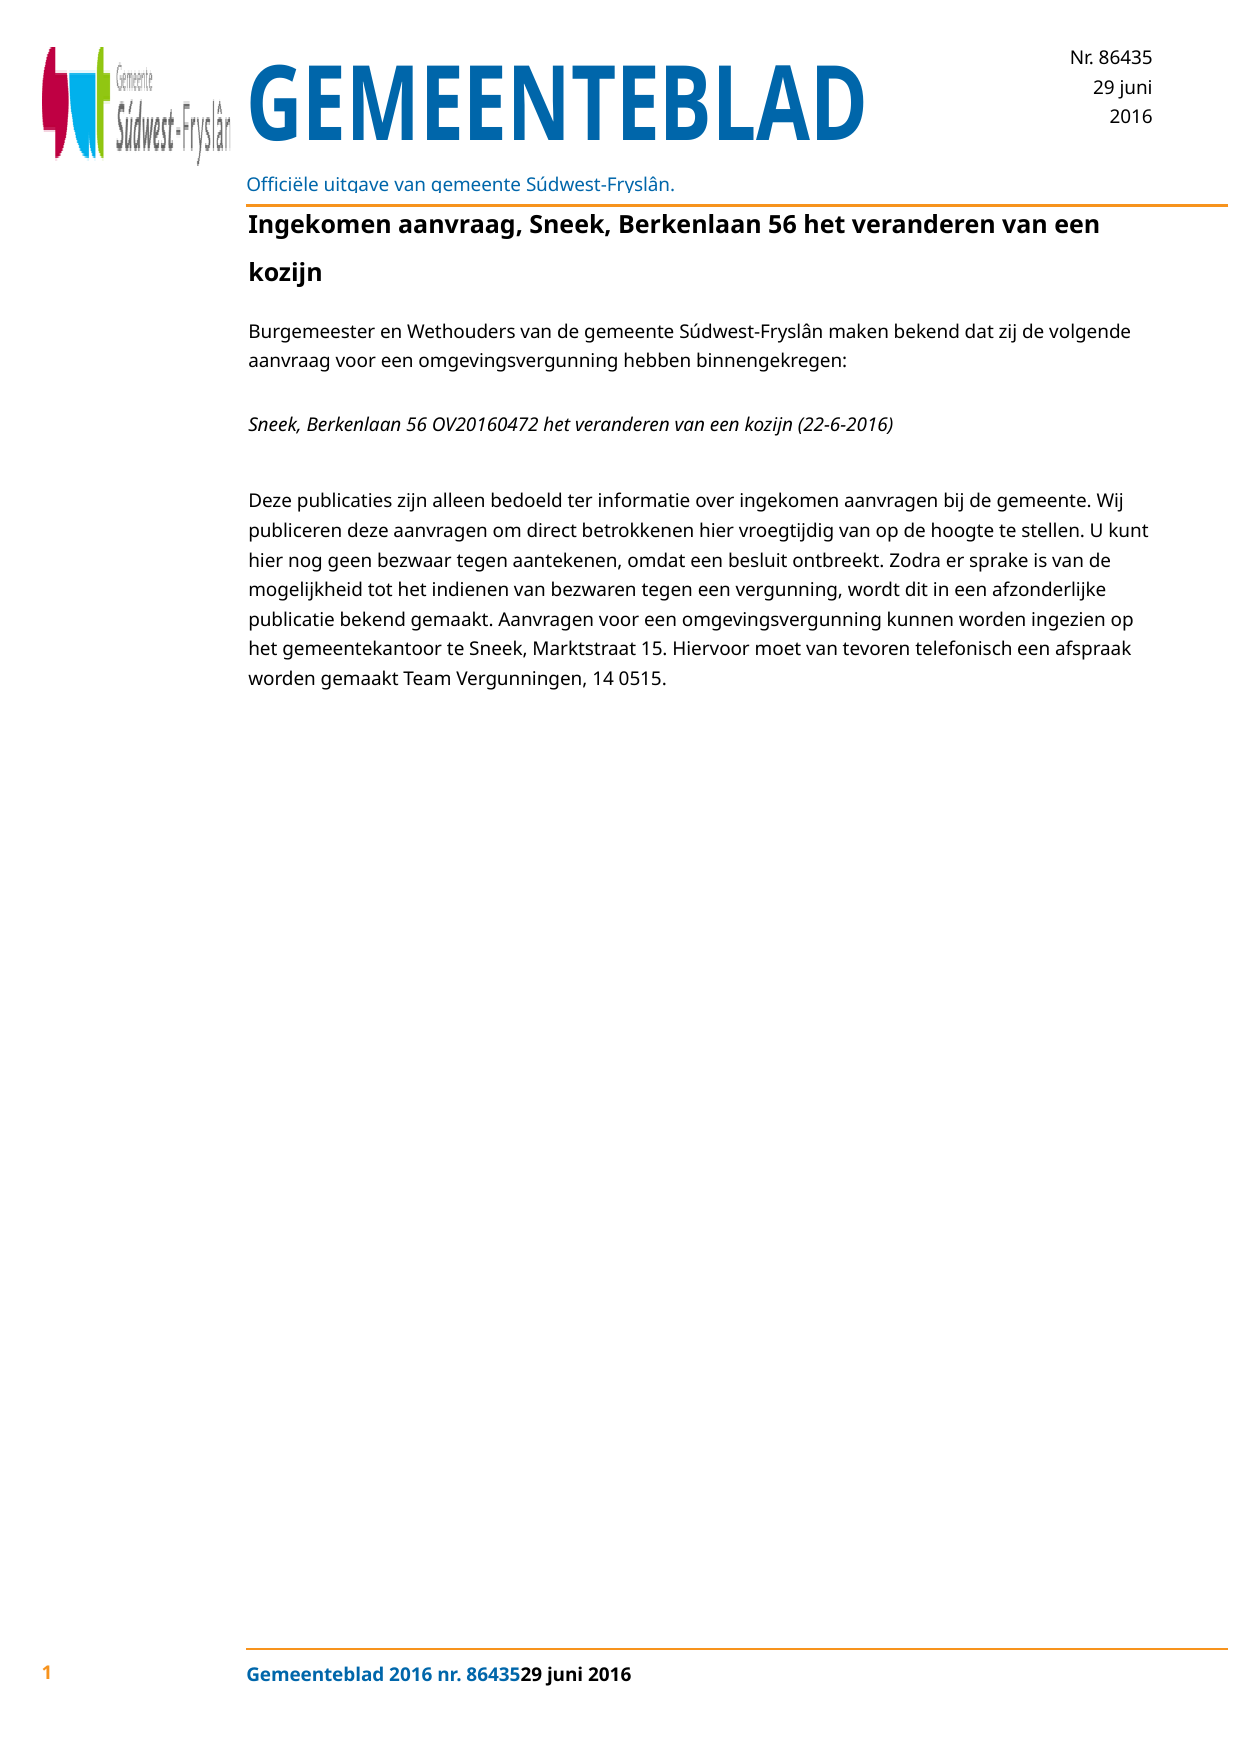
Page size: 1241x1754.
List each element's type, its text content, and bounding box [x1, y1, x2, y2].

text Sneek, Berkenlaan 56 OV20160472 het veranderen van een kozijn (22-6-2016) [248, 411, 1152, 437]
text Burgemeester en Wethouders van de gemeente Súdwest-Fryslân maken bekend dat zij de volgende aanvraag voor een omgevingsvergunning hebben binnengekregen: [248, 318, 1152, 373]
text Deze publicaties zijn alleen bedoeld ter informatie over ingekomen aanvragen bij de gemeente. Wij publiceren deze aanvragen om direct betrokkenen hier vroegtijdig van op de hoogte te stellen. U kunt hier nog geen bezwaar tegen aantekenen, omdat een besluit ontbreekt. Zodra er sprake is van de mogelijkheid tot het indienen van bezwaren tegen een vergunning, wordt dit in een afzonderlijke publicatie bekend gemaakt. Aanvragen voor een omgevingsvergunning kunnen worden ingezien op het gemeentekantoor te Sneek, Marktstraat 15. Hiervoor moet van tevoren telefonisch een afspraak worden gemaakt Team Vergunningen, 14 0515. [248, 488, 1152, 691]
picture [41, 47, 231, 172]
text Ingekomen aanvraag, Sneek, Berkenlaan 56 het veranderen van een kozijn [248, 207, 1152, 288]
